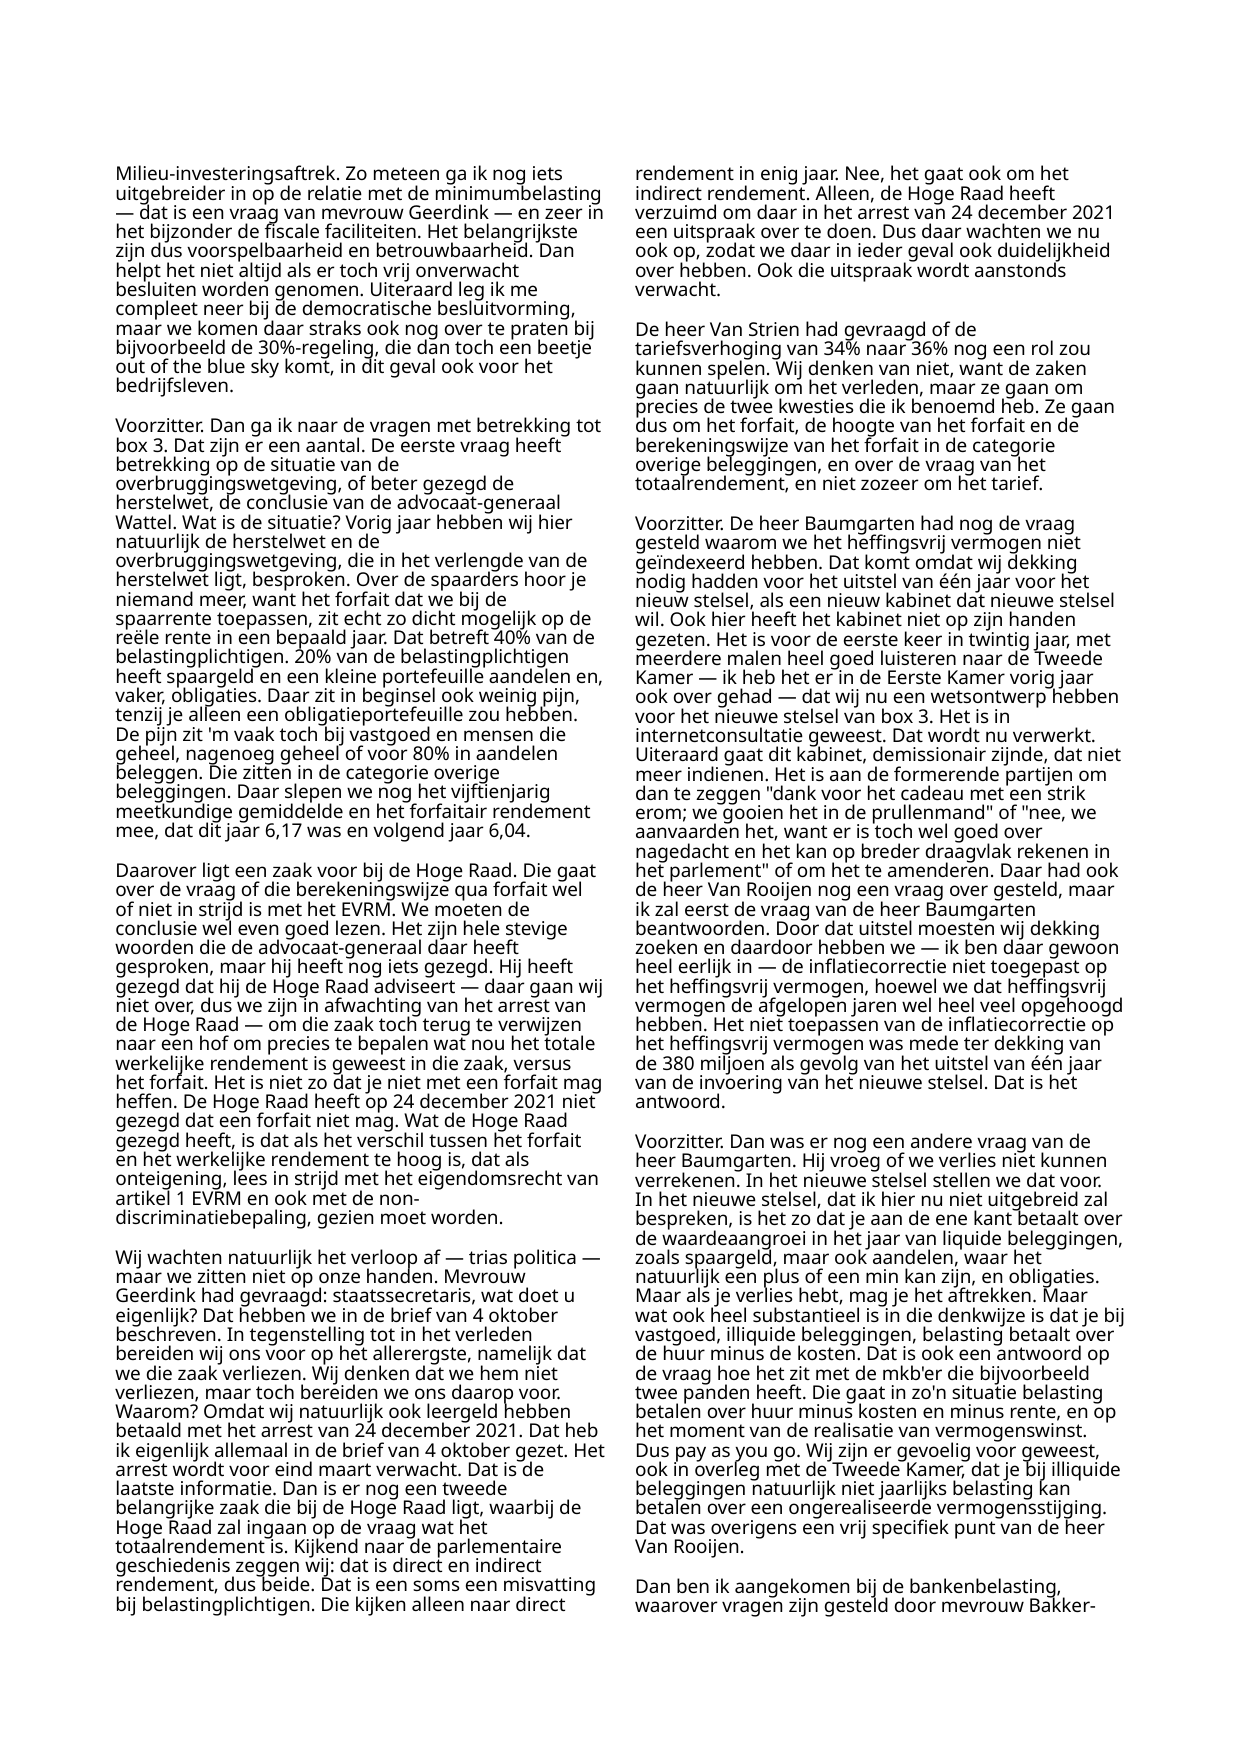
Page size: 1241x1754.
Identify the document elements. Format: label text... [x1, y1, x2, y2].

text Voorzitter. De heer Baumgarten had nog de vraag gesteld waarom we het heffingsvrij vermogen niet geïndexeerd hebben. Dat komt omdat wij dekking nodig hadden voor het uitstel van één jaar voor het nieuw stelsel, als een nieuw kabinet dat nieuwe stelsel wil. Ook hier heeft het kabinet niet op zijn handen gezeten. Het is voor de eerste keer in twintig jaar, met meerdere malen heel goed luisteren naar de Tweede Kamer — ik heb het er in de Eerste Kamer vorig jaar ook over gehad — dat wij nu een wetsontwerp hebben voor het nieuwe stelsel van box 3. Het is in internetconsultatie geweest. Dat wordt nu verwerkt. Uiteraard gaat dit kabinet, demissionair zijnde, dat niet meer indienen. Het is aan de formerende partijen om dan te zeggen "dank voor het cadeau met een strik erom; we gooien het in de prullenmand" of "nee, we aanvaarden het, want er is toch wel goed over nagedacht en het kan op breder draagvlak rekenen in het parlement" of om het te amenderen. Daar had ook de heer Van Rooijen nog een vraag over gesteld, maar ik zal eerst de vraag van de heer Baumgarten beantwoorden. Door dat uitstel moesten wij dekking zoeken en daardoor hebben we — ik ben daar gewoon heel eerlijk in — de inflatiecorrectie niet toegepast op het heffingsvrij vermogen, hoewel we dat heffingsvrij vermogen de afgelopen jaren wel heel veel opgehoogd hebben. Het niet toepassen van de inflatiecorrectie op het heffingsvrij vermogen was mede ter dekking van de 380 miljoen als gevolg van het uitstel van één jaar van de invoering van het nieuwe stelsel. Dat is het antwoord. [635, 515, 1125, 1112]
text Voorzitter. Dan was er nog een andere vraag van de heer Baumgarten. Hij vroeg of we verlies niet kunnen verrekenen. In het nieuwe stelsel stellen we dat voor. In het nieuwe stelsel, dat ik hier nu niet uitgebreid zal bespreken, is het zo dat je aan de ene kant betaalt over de waardeaangroei in het jaar van liquide beleggingen, zoals spaargeld, maar ook aandelen, waar het natuurlijk een plus of een min kan zijn, en obligaties. Maar als je verlies hebt, mag je het aftrekken. Maar wat ook heel substantieel is in die denkwijze is dat je bij vastgoed, illiquide beleggingen, belasting betaalt over de huur minus de kosten. Dat is ook een antwoord op de vraag hoe het zit met de mkb'er die bijvoorbeeld twee panden heeft. Die gaat in zo'n situatie belasting betalen over huur minus kosten en minus rente, en op het moment van de realisatie van vermogenswinst. Dus pay as you go. Wij zijn er gevoelig voor geweest, ook in overleg met de Tweede Kamer, dat je bij illiquide beleggingen natuurlijk niet jaarlijks belasting kan betalen over een ongerealiseerde vermogensstijging. Dat was overigens een vrij specifiek punt van de heer Van Rooijen. [635, 1133, 1125, 1557]
text Dan ben ik aangekomen bij de bankenbelasting, waarover vragen zijn gesteld door mevrouw Bakker- [635, 1578, 1125, 1616]
text Voorzitter. Dan ga ik naar de vragen met betrekking tot box 3. Dat zijn er een aantal. De eerste vraag heeft betrekking op de situatie van de overbruggingswetgeving, of beter gezegd de herstelwet, de conclusie van de advocaat-generaal Wattel. Wat is de situatie? Vorig jaar hebben wij hier natuurlijk de herstelwet en de overbruggingswetgeving, die in het verlengde van de herstelwet ligt, besproken. Over de spaarders hoor je niemand meer, want het forfait dat we bij de spaarrente toepassen, zit echt zo dicht mogelijk op de reële rente in een bepaald jaar. Dat betreft 40% van de belastingplichtigen. 20% van de belastingplichtigen heeft spaargeld en een kleine portefeuille aandelen en, vaker, obligaties. Daar zit in beginsel ook weinig pijn, tenzij je alleen een obligatieportefeuille zou hebben. De pijn zit 'm vaak toch bij vastgoed en mensen die geheel, nagenoeg geheel of voor 80% in aandelen beleggen. Die zitten in de categorie overige beleggingen. Daar slepen we nog het vijftienjarig meetkundige gemiddelde en het forfaitair rendement mee, dat dit jaar 6,17 was en volgend jaar 6,04. [115, 417, 605, 841]
text Wij wachten natuurlijk het verloop af — trias politica — maar we zitten niet op onze handen. Mevrouw Geerdink had gevraagd: staatssecretaris, wat doet u eigenlijk? Dat hebben we in de brief van 4 oktober beschreven. In tegenstelling tot in het verleden bereiden wij ons voor op het allerergste, namelijk dat we die zaak verliezen. Wij denken dat we hem niet verliezen, maar toch bereiden we ons daarop voor. Waarom? Omdat wij natuurlijk ook leergeld hebben betaald met het arrest van 24 december 2021. Dat heb ik eigenlijk allemaal in de brief van 4 oktober gezet. Het arrest wordt voor eind maart verwacht. Dat is de laatste informatie. Dan is er nog een tweede belangrijke zaak die bij de Hoge Raad ligt, waarbij de Hoge Raad zal ingaan op de vraag wat het totaalrendement is. Kijkend naar de parlementaire geschiedenis zeggen wij: dat is direct en indirect rendement, dus beide. Dat is een soms een misvatting bij belastingplichtigen. Die kijken alleen naar direct [115, 1249, 605, 1615]
text De heer Van Strien had gevraagd of de tariefsverhoging van 34% naar 36% nog een rol zou kunnen spelen. Wij denken van niet, want de zaken gaan natuurlijk om het verleden, maar ze gaan om precies de twee kwesties die ik benoemd heb. Ze gaan dus om het forfait, de hoogte van het forfait en de berekeningswijze van het forfait in de categorie overige beleggingen, en over de vraag van het totaalrendement, en niet zozeer om het tarief. [635, 321, 1125, 494]
text Daarover ligt een zaak voor bij de Hoge Raad. Die gaat over de vraag of die berekeningswijze qua forfait wel of niet in strijd is met het EVRM. We moeten de conclusie wel even goed lezen. Het zijn hele stevige woorden die de advocaat-generaal daar heeft gesproken, maar hij heeft nog iets gezegd. Hij heeft gezegd dat hij de Hoge Raad adviseert — daar gaan wij niet over, dus we zijn in afwachting van het arrest van de Hoge Raad — om die zaak toch terug te verwijzen naar een hof om precies te bepalen wat nou het totale werkelijke rendement is geweest in die zaak, versus het forfait. Het is niet zo dat je niet met een forfait mag heffen. De Hoge Raad heeft op 24 december 2021 niet gezegd dat een forfait niet mag. Wat de Hoge Raad gezegd heeft, is dat als het verschil tussen het forfait en het werkelijke rendement te hoog is, dat als onteigening, lees in strijd met het eigendomsrecht van artikel 1 EVRM en ook met de non-discriminatiebepaling, gezien moet worden. [115, 862, 605, 1228]
text Milieu-investeringsaftrek. Zo meteen ga ik nog iets uitgebreider in op de relatie met de minimumbelasting — dat is een vraag van mevrouw Geerdink — en zeer in het bijzonder de fiscale faciliteiten. Het belangrijkste zijn dus voorspelbaarheid en betrouwbaarheid. Dan helpt het niet altijd als er toch vrij onverwacht besluiten worden genomen. Uiteraard leg ik me compleet neer bij de democratische besluitvorming, maar we komen daar straks ook nog over te praten bij bijvoorbeeld de 30%-regeling, die dan toch een beetje out of the blue sky komt, in dit geval ook voor het bedrijfsleven. [115, 165, 605, 397]
text rendement in enig jaar. Nee, het gaat ook om het indirect rendement. Alleen, de Hoge Raad heeft verzuimd om daar in het arrest van 24 december 2021 een uitspraak over te doen. Dus daar wachten we nu ook op, zodat we daar in ieder geval ook duidelijkheid over hebben. Ook die uitspraak wordt aanstonds verwacht. [635, 165, 1125, 300]
